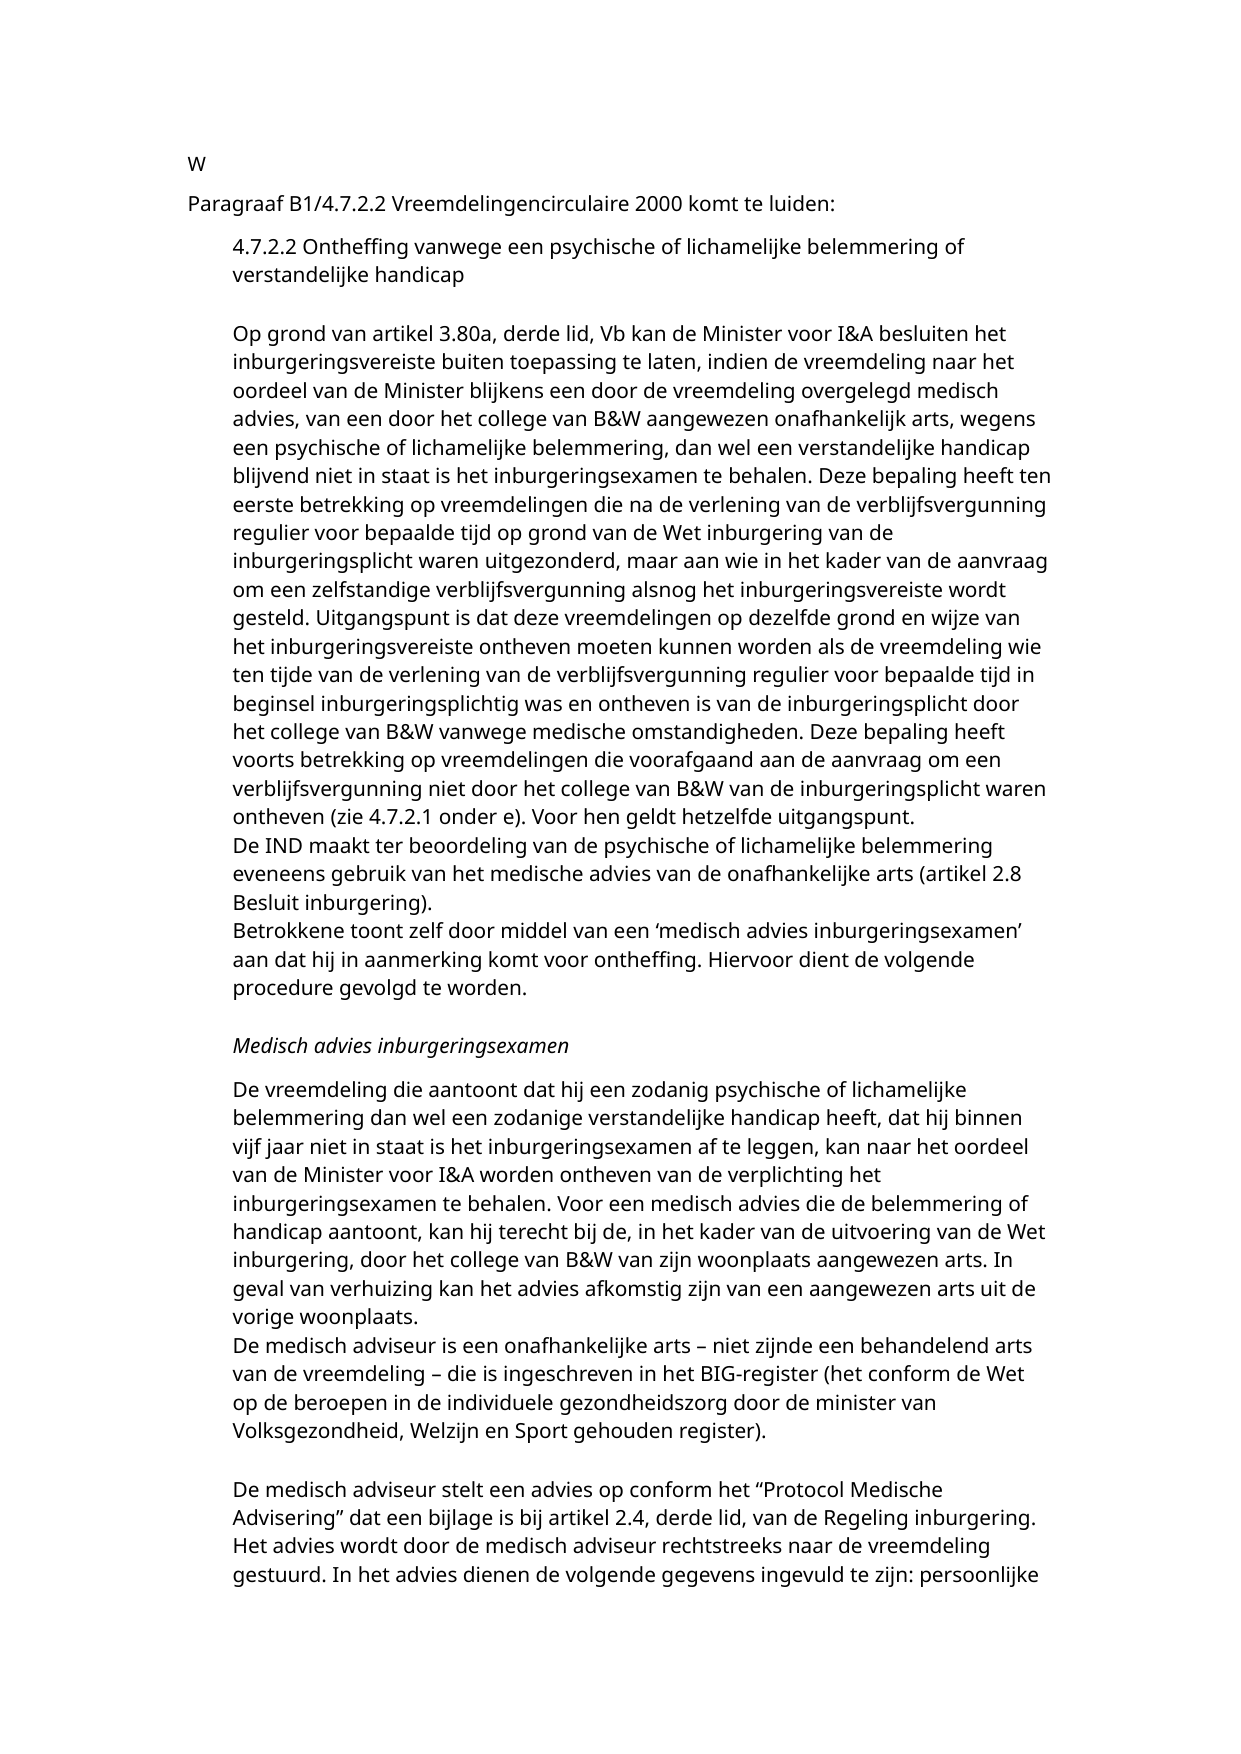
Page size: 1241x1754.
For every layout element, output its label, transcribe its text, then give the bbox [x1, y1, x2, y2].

text De IND maakt ter beoordeling van de psychische of lichamelijke belemmering eveneens gebruik van het medische advies van de onafhankelijke arts (artikel 2.8 Besluit inburgering). [232, 831, 1053, 916]
text W [187, 150, 1053, 177]
subtitle 4.7.2.2 Ontheffing vanwege een psychische of lichamelijke belemmering of verstandelijke handicap [232, 232, 1053, 289]
text Paragraaf B1/4.7.2.2 Vreemdelingencirculaire 2000 komt te luiden: [187, 189, 1053, 217]
text Betrokkene toont zelf door middel van een ‘medisch advies inburgeringsexamen’ aan dat hij in aanmerking komt voor ontheffing. Hiervoor dient de volgende procedure gevolgd te worden. [232, 916, 1053, 1002]
text De medisch adviseur is een onafhankelijke arts – niet zijnde een behandelend arts van de vreemdeling – die is ingeschreven in het BIG-register (het conform de Wet op de beroepen in de individuele gezondheidszorg door de minister van Volksgezondheid, Welzijn en Sport gehouden register). [232, 1331, 1053, 1445]
text De vreemdeling die aantoont dat hij een zodanig psychische of lichamelijke belemmering dan wel een zodanige verstandelijke handicap heeft, dat hij binnen vijf jaar niet in staat is het inburgeringsexamen af te leggen, kan naar het oordeel van de Minister voor I&A worden ontheven van de verplichting het inburgeringsexamen te behalen. Voor een medisch advies die de belemmering of handicap aantoont, kan hij terecht bij de, in het kader van de uitvoering van de Wet inburgering, door het college van B&W van zijn woonplaats aangewezen arts. In geval van verhuizing kan het advies afkomstig zijn van een aangewezen arts uit de vorige woonplaats. [232, 1075, 1053, 1331]
text Op grond van artikel 3.80a, derde lid, Vb kan de Minister voor I&A besluiten het inburgeringsvereiste buiten toepassing te laten, indien de vreemdeling naar het oordeel van de Minister blijkens een door de vreemdeling overgelegd medisch advies, van een door het college van B&W aangewezen onafhankelijk arts, wegens een psychische of lichamelijke belemmering, dan wel een verstandelijke handicap blijvend niet in staat is het inburgeringsexamen te behalen. Deze bepaling heeft ten eerste betrekking op vreemdelingen die na de verlening van de verblijfsvergunning regulier voor bepaalde tijd op grond van de Wet inburgering van de inburgeringsplicht waren uitgezonderd, maar aan wie in het kader van de aanvraag om een zelfstandige verblijfsvergunning alsnog het inburgeringsvereiste wordt gesteld. Uitgangspunt is dat deze vreemdelingen op dezelfde grond en wijze van het inburgeringsvereiste ontheven moeten kunnen worden als de vreemdeling wie ten tijde van de verlening van de verblijfsvergunning regulier voor bepaalde tijd in beginsel inburgeringsplichtig was en ontheven is van de inburgeringsplicht door het college van B&W vanwege medische omstandigheden. Deze bepaling heeft voorts betrekking op vreemdelingen die voorafgaand aan de aanvraag om een verblijfsvergunning niet door het college van B&W van de inburgeringsplicht waren ontheven (zie 4.7.2.1 onder e). Voor hen geldt hetzelfde uitgangspunt. [232, 319, 1053, 831]
text De medisch adviseur stelt een advies op conform het “Protocol Medische Advisering” dat een bijlage is bij artikel 2.4, derde lid, van de Regeling inburgering. Het advies wordt door de medisch adviseur rechtstreeks naar de vreemdeling gestuurd. In het advies dienen de volgende gegevens ingevuld te zijn: persoonlijke [232, 1475, 1053, 1588]
text Medisch advies inburgeringsexamen [232, 1032, 1053, 1060]
